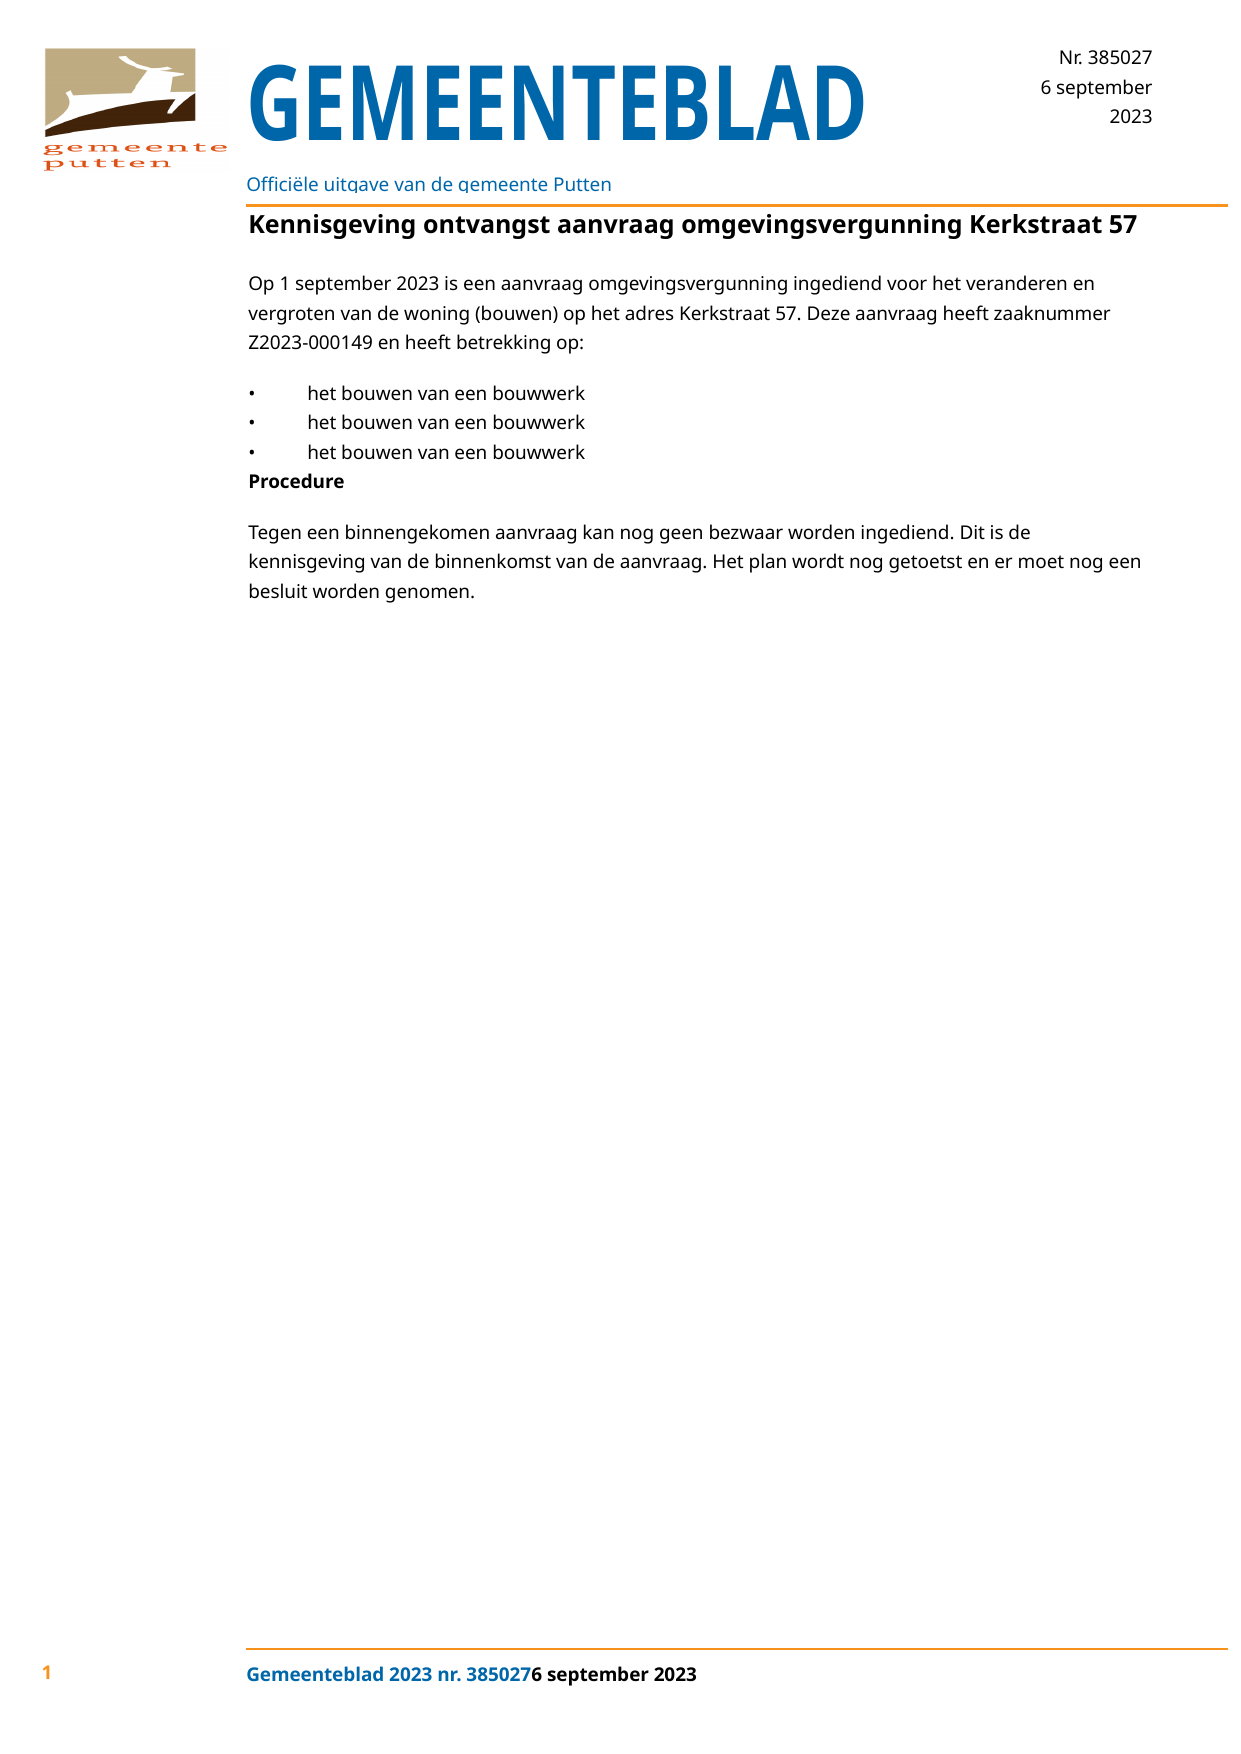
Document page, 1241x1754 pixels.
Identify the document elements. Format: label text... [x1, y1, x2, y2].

list het bouwen van een bouwwerk [248, 409, 1152, 435]
text Op 1 september 2023 is een aanvraag omgevingsvergunning ingediend voor het veranderen en vergroten van de woning (bouwen) op het adres Kerkstraat 57. Deze aanvraag heeft zaaknummer Z2023-000149 en heeft betrekking op: [248, 270, 1152, 355]
list het bouwen van een bouwwerk [248, 380, 1152, 406]
text Kennisgeving ontvangst aanvraag omgevingsvergunning Kerkstraat 57 [248, 207, 1152, 241]
text Procedure [248, 469, 1152, 494]
text Tegen een binnengekomen aanvraag kan nog geen bezwaar worden ingediend. Dit is de kennisgeving van de binnenkomst van de aanvraag. Het plan wordt nog getoetst en er moet nog een besluit worden genomen. [248, 519, 1152, 604]
picture [41, 47, 231, 172]
list het bouwen van een bouwwerk [248, 439, 1152, 465]
